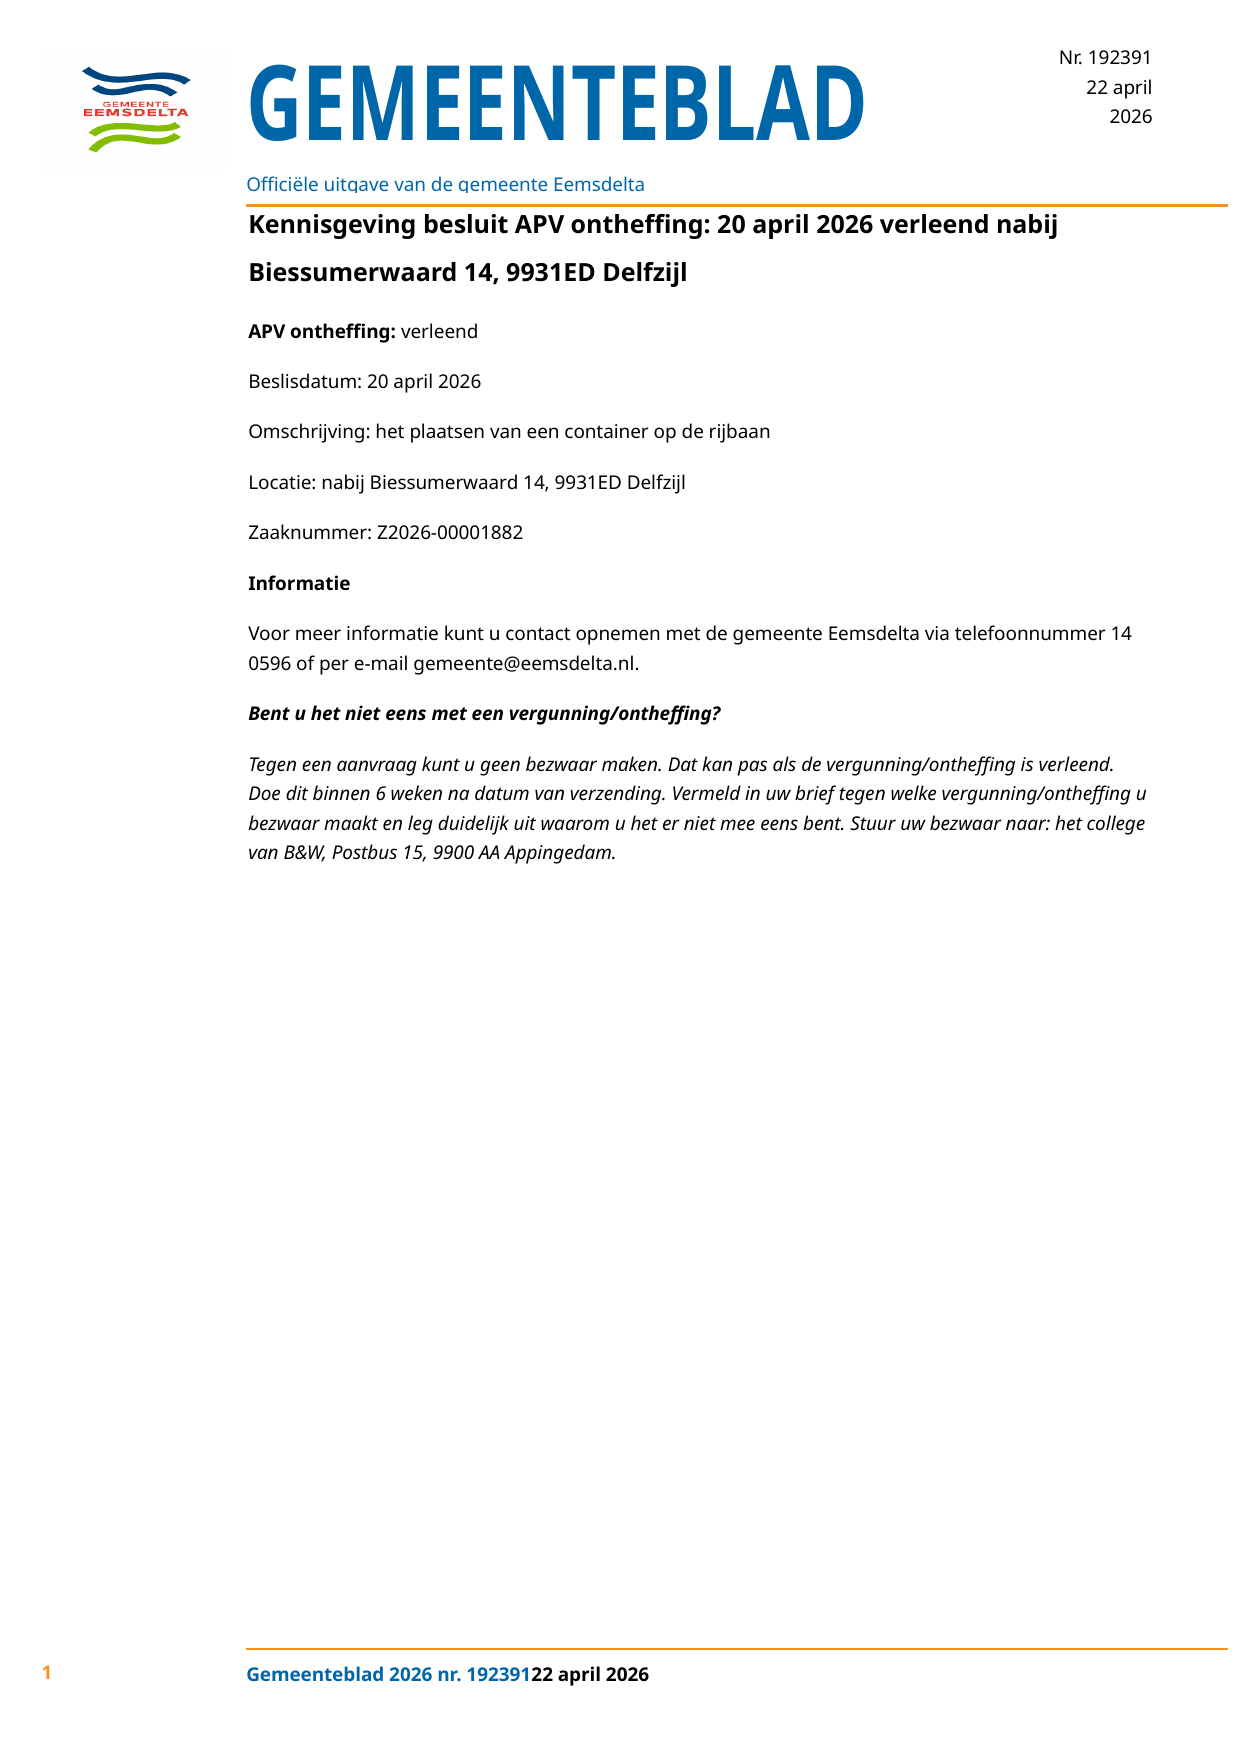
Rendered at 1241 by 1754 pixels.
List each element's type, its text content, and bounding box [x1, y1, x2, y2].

text Locatie: nabij Biessumerwaard 14, 9931ED Delfzijl [248, 469, 1152, 495]
text Tegen een aanvraag kunt u geen bezwaar maken. Dat kan pas als de vergunning/ontheffing is verleend. Doe dit binnen 6 weken na datum van verzending. Vermeld in uw brief tegen welke vergunning/ontheffing u bezwaar maakt en leg duidelijk uit waarom u het er niet mee eens bent. Stuur uw bezwaar naar: het college van B&W, Postbus 15, 9900 AA Appingedam. [248, 751, 1152, 865]
text Zaaknummer: Z2026-00001882 [248, 519, 1152, 545]
text APV ontheffing: verleend [248, 318, 1152, 344]
text Bent u het niet eens met een vergunning/ontheffing? [248, 700, 1152, 726]
text Kennisgeving besluit APV ontheffing: 20 april 2026 verleend nabij Biessumerwaard 14, 9931ED Delfzijl [248, 207, 1152, 288]
text Omschrijving: het plaatsen van een container op de rijbaan [248, 419, 1152, 444]
text Voor meer informatie kunt u contact opnemen met de gemeente Eemsdelta via telefoonnummer 14 0596 of per e-mail gemeente@eemsdelta.nl. [248, 620, 1152, 676]
picture [41, 47, 231, 172]
text Beslisdatum: 20 april 2026 [248, 368, 1152, 394]
text Informatie [248, 570, 1152, 596]
